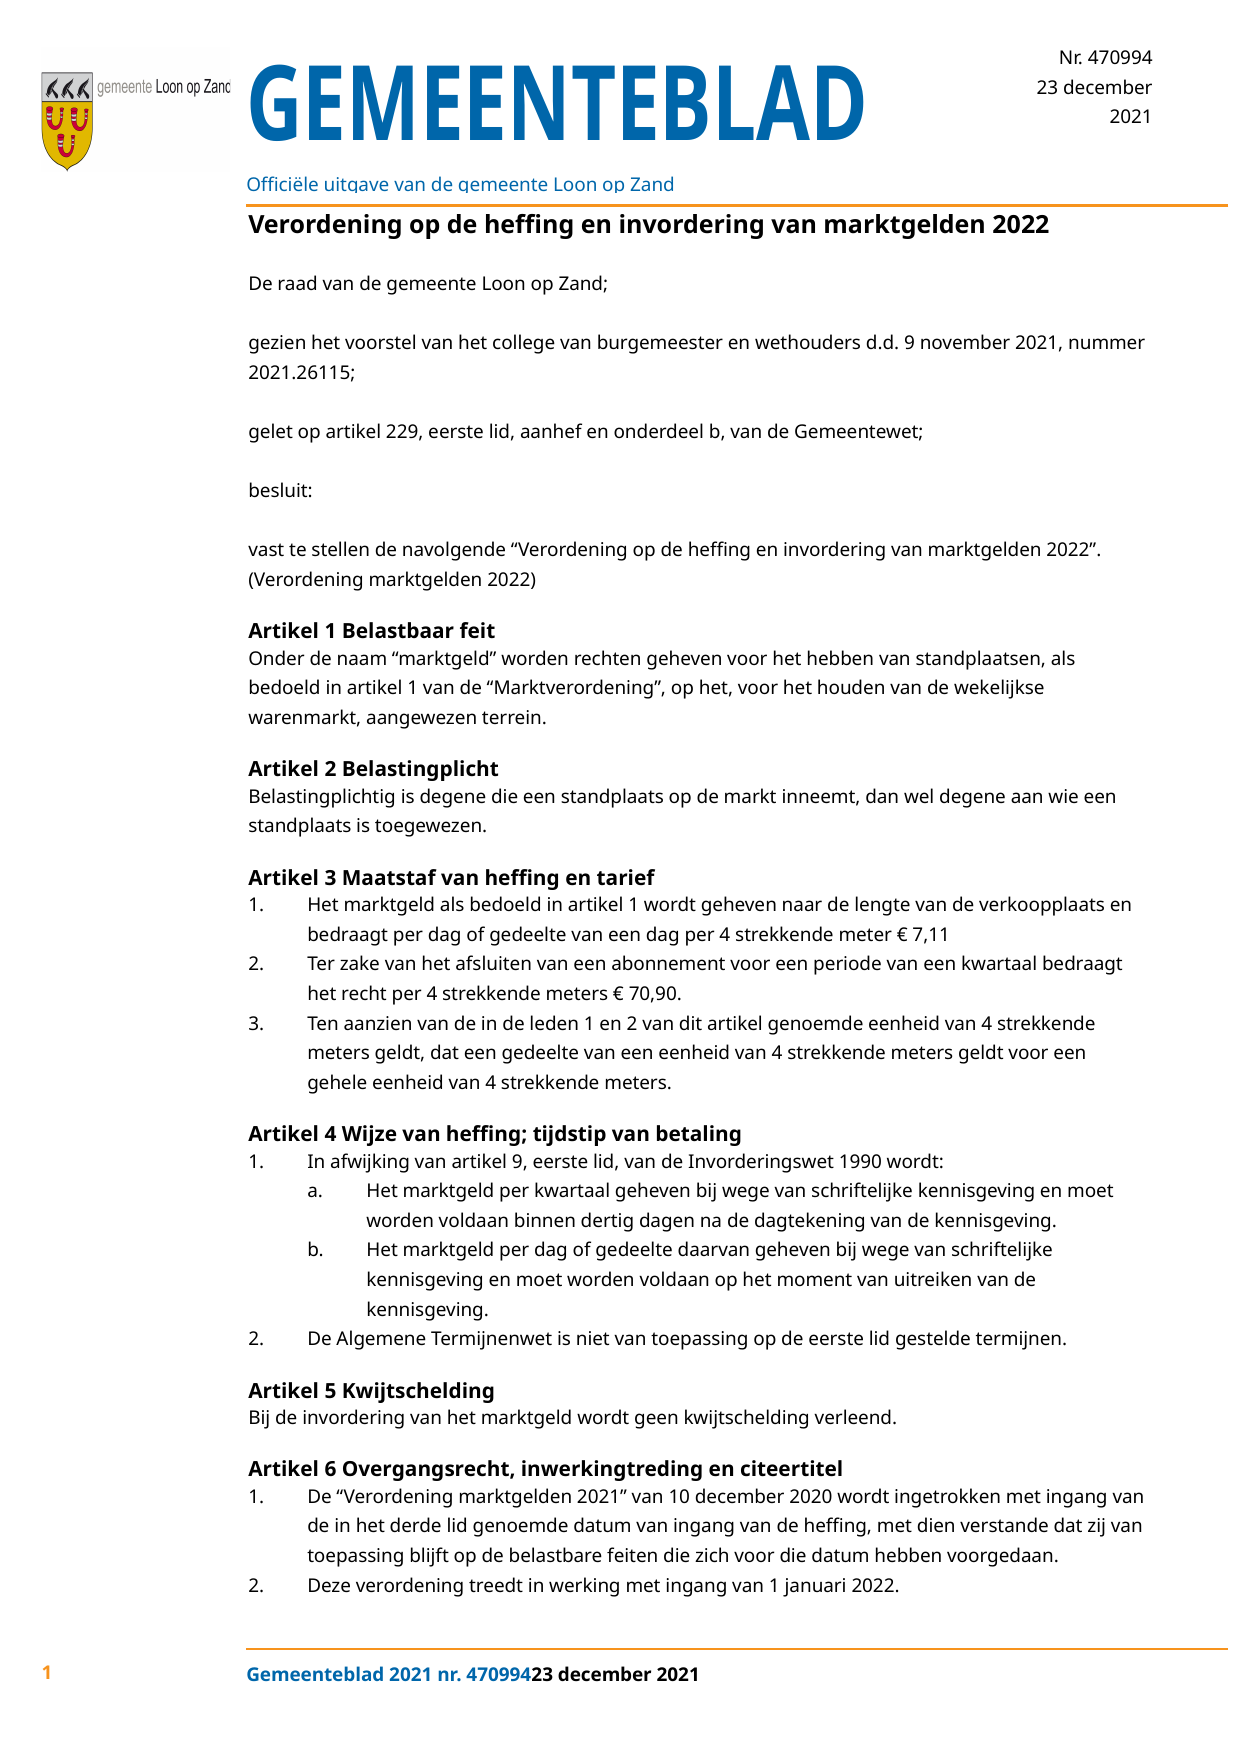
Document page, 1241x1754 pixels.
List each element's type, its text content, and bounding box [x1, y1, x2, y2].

list Het marktgeld per kwartaal geheven bij wege van schriftelijke kennisgeving en moet worden voldaan binnen dertig dagen na de dagtekening van de kennisgeving. [307, 1177, 1152, 1233]
list De Algemene Termijnenwet is niet van toepassing op de eerste lid gestelde termijnen. [248, 1325, 1152, 1351]
list Ten aanzien van de in de leden 1 en 2 van dit artikel genoemde eenheid van 4 strekkende meters geldt, dat een gedeelte van een eenheid van 4 strekkende meters geldt voor een gehele eenheid van 4 strekkende meters. [248, 1010, 1152, 1095]
list Het marktgeld per dag of gedeelte daarvan geheven bij wege van schriftelijke kennisgeving en moet worden voldaan op het moment van uitreiken van de kennisgeving. [307, 1237, 1152, 1321]
text vast te stellen de navolgende “Verordening op de heffing en invordering van marktgelden 2022”. [248, 537, 1152, 562]
text Artikel 5 Kwijtschelding [248, 1376, 1152, 1404]
text gezien het voorstel van het college van burgemeester en wethouders d.d. 9 november 2021, nummer 2021.26115; [248, 329, 1152, 385]
text Artikel 6 Overgangsrecht, inwerkingtreding en citeertitel [248, 1454, 1152, 1483]
text Artikel 3 Maatstaf van heffing en tarief [248, 863, 1152, 891]
text Onder de naam “marktgeld” worden rechten geheven voor het hebben van standplaatsen, als bedoeld in artikel 1 van de “Marktverordening”, op het, voor het houden van de wekelijkse warenmarkt, aangewezen terrein. [248, 645, 1152, 730]
text Artikel 4 Wijze van heffing; tijdstip van betaling [248, 1119, 1152, 1148]
text gelet op artikel 229, eerste lid, aanhef en onderdeel b, van de Gemeentewet; [248, 418, 1152, 444]
list Ter zake van het afsluiten van een abonnement voor een periode van een kwartaal bedraagt het recht per 4 strekkende meters € 70,90. [248, 951, 1152, 1006]
list Deze verordening treedt in werking met ingang van 1 januari 2022. [248, 1572, 1152, 1597]
text Artikel 2 Belastingplicht [248, 754, 1152, 783]
text Belastingplichtig is degene die een standplaats op de markt inneemt, dan wel degene aan wie een standplaats is toegewezen. [248, 783, 1152, 838]
list In afwijking van artikel 9, eerste lid, van de Invorderingswet 1990 wordt: [248, 1148, 1152, 1173]
text Artikel 1 Belastbaar feit [248, 617, 1152, 645]
text (Verordening marktgelden 2022) [248, 566, 1152, 592]
text Bij de invordering van het marktgeld wordt geen kwijtschelding verleend. [248, 1404, 1152, 1430]
text Verordening op de heffing en invordering van marktgelden 2022 [248, 207, 1152, 241]
list De “Verordening marktgelden 2021” van 10 december 2020 wordt ingetrokken met ingang van de in het derde lid genoemde datum van ingang van de heffing, met dien verstande dat zij van toepassing blijft op de belastbare feiten die zich voor die datum hebben voorgedaan. [248, 1483, 1152, 1568]
picture [41, 47, 231, 172]
text besluit: [248, 477, 1152, 503]
text De raad van de gemeente Loon op Zand; [248, 270, 1152, 296]
list Het marktgeld als bedoeld in artikel 1 wordt geheven naar de lengte van de verkoopplaats en bedraagt per dag of gedeelte van een dag per 4 strekkende meter € 7,11 [248, 891, 1152, 947]
